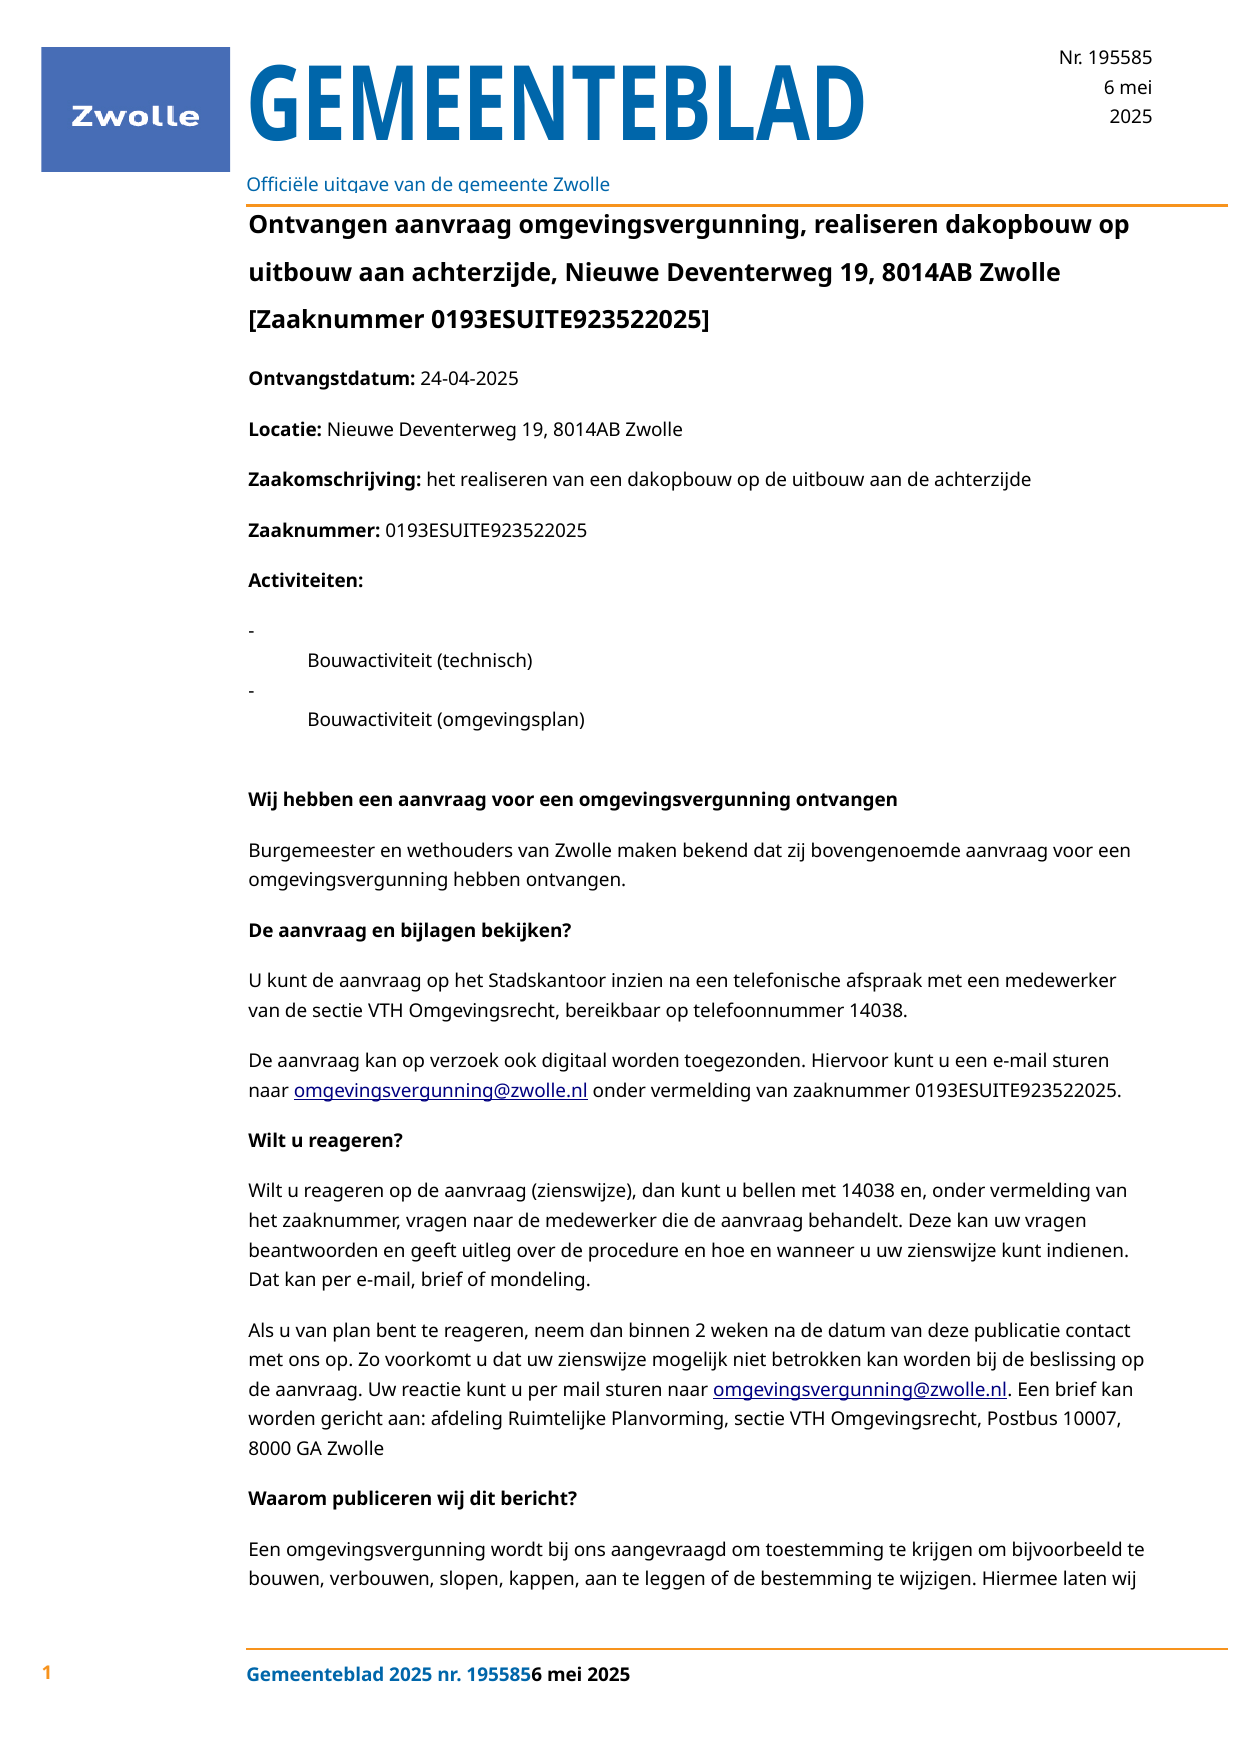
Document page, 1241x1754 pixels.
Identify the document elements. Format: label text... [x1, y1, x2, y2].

picture [41, 47, 231, 172]
text De aanvraag kan op verzoek ook digitaal worden toegezonden. Hiervoor kunt u een e-mail sturen naar omgevingsvergunning@zwolle.nl onder vermelding van zaaknummer 0193ESUITE923522025. [248, 1047, 1152, 1102]
text Locatie: Nieuwe Deventerweg 19, 8014AB Zwolle [248, 416, 1152, 442]
text Wilt u reageren? [248, 1127, 1152, 1153]
text Waarom publiceren wij dit bericht? [248, 1486, 1152, 1511]
text Wilt u reageren op de aanvraag (zienswijze), dan kunt u bellen met 14038 en, onder vermelding van het zaaknummer, vragen naar de medewerker die de aanvraag behandelt. Deze kan uw vragen beantwoorden en geeft uitleg over de procedure en hoe en wanneer u uw zienswijze kunt indienen. Dat kan per e-mail, brief of mondeling. [248, 1178, 1152, 1292]
text Zaakomschrijving: het realiseren van een dakopbouw op de uitbouw aan de achterzijde [248, 466, 1152, 492]
text Ontvangen aanvraag omgevingsvergunning, realiseren dakopbouw op uitbouw aan achterzijde, Nieuwe Deventerweg 19, 8014AB Zwolle [Zaaknummer 0193ESUITE923522025] [248, 207, 1152, 336]
text Burgemeester en wethouders van Zwolle maken bekend dat zij bovengenoemde aanvraag voor een omgevingsvergunning hebben ontvangen. [248, 837, 1152, 892]
text Activiteiten: [248, 567, 1152, 593]
list Bouwactiviteit (omgevingsplan) [248, 706, 1152, 732]
text De aanvraag en bijlagen bekijken? [248, 917, 1152, 942]
text U kunt de aanvraag op het Stadskantoor inzien na een telefonische afspraak met een medewerker van de sectie VTH Omgevingsrecht, bereikbaar op telefoonnummer 14038. [248, 967, 1152, 1022]
text Zaaknummer: 0193ESUITE923522025 [248, 517, 1152, 542]
text Als u van plan bent te reageren, neem dan binnen 2 weken na de datum van deze publicatie contact met ons op. Zo voorkomt u dat uw zienswijze mogelijk niet betrokken kan worden bij de beslissing op de aanvraag. Uw reactie kunt u per mail sturen naar omgevingsvergunning@zwolle.nl. Een brief kan worden gericht aan: afdeling Ruimtelijke Planvorming, sectie VTH Omgevingsrecht, Postbus 10007, 8000 GA Zwolle [248, 1317, 1152, 1461]
text Een omgevingsvergunning wordt bij ons aangevraagd om toestemming te krijgen om bijvoorbeeld te bouwen, verbouwen, slopen, kappen, aan te leggen of de bestemming te wijzigen. Hiermee laten wij [248, 1536, 1152, 1591]
list Bouwactiviteit (technisch) [248, 647, 1152, 673]
text Wij hebben een aanvraag voor een omgevingsvergunning ontvangen [248, 786, 1152, 812]
text Ontvangstdatum: 24-04-2025 [248, 366, 1152, 391]
